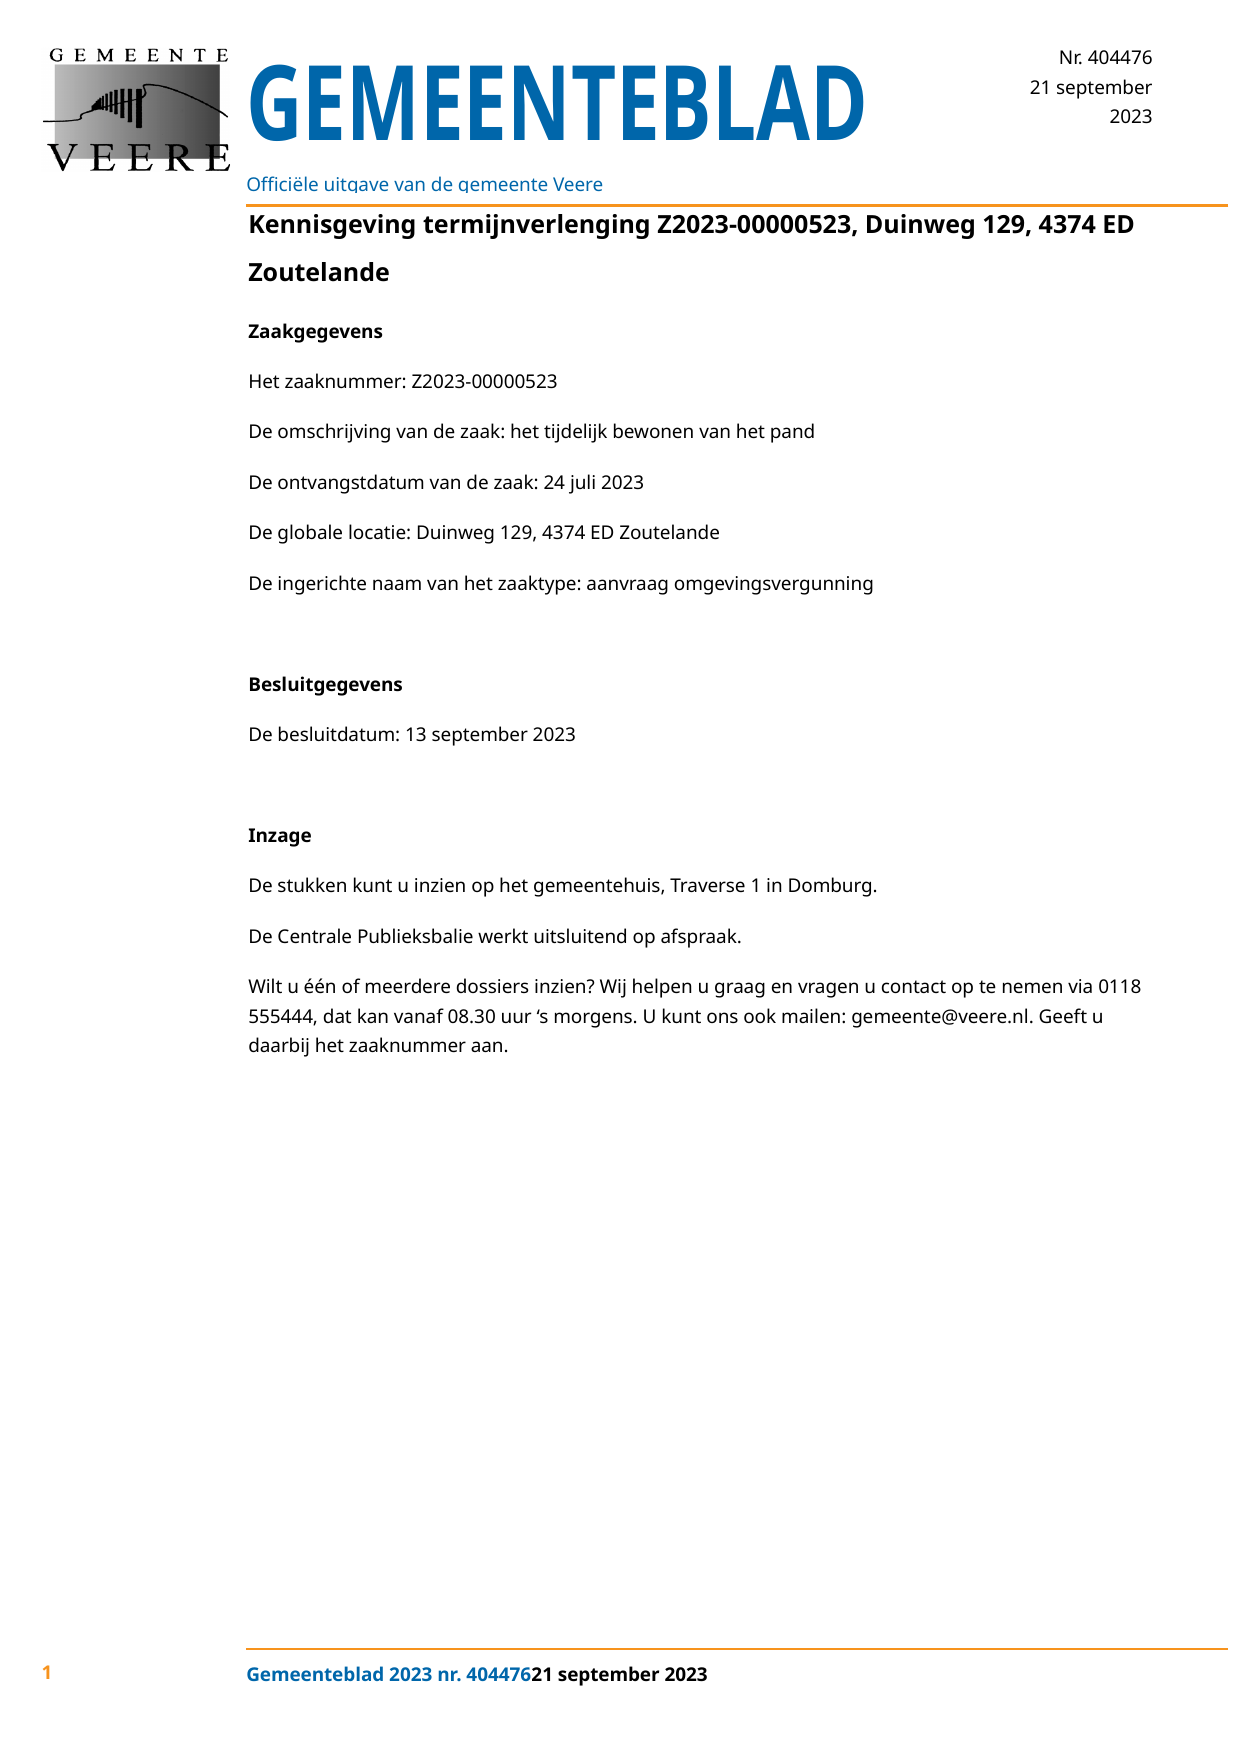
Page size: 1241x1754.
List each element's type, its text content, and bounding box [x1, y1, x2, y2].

text De ingerichte naam van het zaaktype: aanvraag omgevingsvergunning [248, 570, 1152, 596]
text Zaakgegevens [248, 318, 1152, 344]
text De stukken kunt u inzien op het gemeentehuis, Traverse 1 in Domburg. [248, 872, 1152, 898]
text Kennisgeving termijnverlenging Z2023-00000523, Duinweg 129, 4374 ED Zoutelande [248, 207, 1152, 288]
text Inzage [248, 822, 1152, 848]
text Besluitgegevens [248, 671, 1152, 697]
text De besluitdatum: 13 september 2023 [248, 721, 1152, 747]
picture [41, 47, 231, 172]
text De Centrale Publieksbalie werkt uitsluitend op afspraak. [248, 923, 1152, 949]
text Het zaaknummer: Z2023-00000523 [248, 368, 1152, 394]
text Wilt u één of meerdere dossiers inzien? Wij helpen u graag en vragen u contact op te nemen via 0118 555444, dat kan vanaf 08.30 uur ‘s morgens. U kunt ons ook mailen: gemeente@veere.nl. Geeft u daarbij het zaaknummer aan. [248, 973, 1152, 1058]
text De omschrijving van de zaak: het tijdelijk bewonen van het pand [248, 419, 1152, 444]
text De globale locatie: Duinweg 129, 4374 ED Zoutelande [248, 519, 1152, 545]
text De ontvangstdatum van de zaak: 24 juli 2023 [248, 469, 1152, 495]
